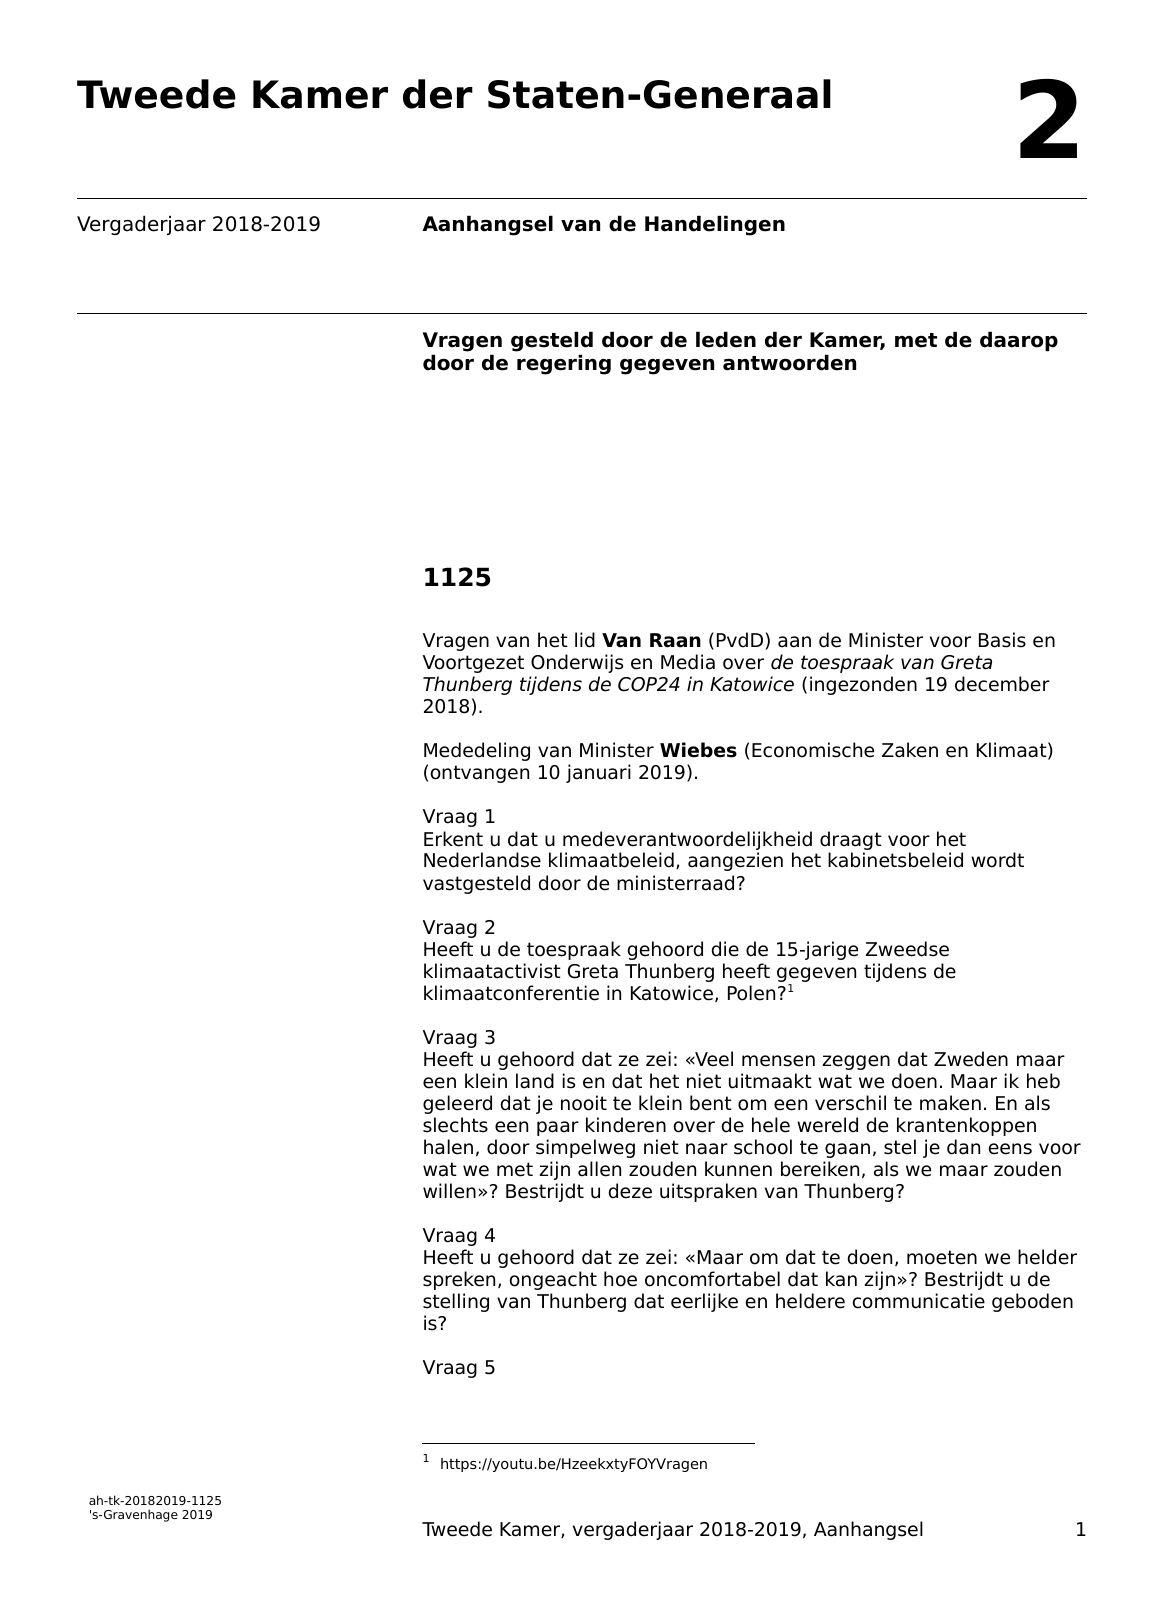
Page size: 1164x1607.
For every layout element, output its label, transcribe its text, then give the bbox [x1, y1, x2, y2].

text Vraag 1 [422, 806, 1087, 828]
text Vraag 4 [422, 1225, 1087, 1247]
text Vraag 3 [422, 1027, 1087, 1049]
text Heeft u gehoord dat ze zei: «Veel mensen zeggen dat Zweden maar een klein land is en dat het niet uitmaakt wat we doen. Maar ik heb geleerd dat je nooit te klein bent om een verschil te maken. En als slechts een paar kinderen over de hele wereld de krantenkoppen halen, door simpelweg niet naar school te gaan, stel je dan eens voor wat we met zijn allen zouden kunnen bereiken, als we maar zouden willen»? Bestrijdt u deze uitspraken van Thunberg? [422, 1049, 1087, 1202]
text Mededeling van Minister Wiebes (Economische Zaken en Klimaat) (ontvangen 10 januari 2019). [422, 740, 1087, 784]
text Vraag 2 [422, 917, 1087, 938]
table_cell Vragen gesteld door de leden der Kamer, met de daarop door de regering gegeven antwoorden [422, 314, 1087, 375]
text Heeft u de toespraak gehoord die de 15-jarige Zweedse klimaatactivist Greta Thunberg heeft gegeven tijdens de klimaatconferentie in Katowice, Polen? [422, 938, 1087, 1004]
text Vragen van het lid Van Raan (PvdD) aan de Minister voor Basis en Voortgezet Onderwijs en Media over de toespraak van Greta Thunberg tijdens de COP24 in Katowice (ingezonden 19 december 2018). [422, 630, 1087, 718]
text https://youtu.be/HzeekxtyFOYVragen [422, 1452, 1087, 1474]
table_cell Aanhangsel van de Handelingen [422, 199, 1087, 313]
text Erkent u dat u medeverantwoordelijkheid draagt voor het Nederlandse klimaatbeleid, aangezien het kabinetsbeleid wordt vastgesteld door de ministerraad? [422, 828, 1087, 894]
text Heeft u gehoord dat ze zei: «Maar om dat te doen, moeten we helder spreken, ongeacht hoe oncomfortabel dat kan zijn»? Bestrijdt u de stelling van Thunberg dat eerlijke en heldere communicatie geboden is? [422, 1247, 1087, 1334]
text 's-Gravenhage 2019 [88, 1508, 323, 1522]
text Vraag 5 [422, 1357, 1087, 1379]
table_header 2 [886, 59, 1087, 198]
text ah-tk-20182019-1125 [88, 1494, 323, 1508]
table_header Tweede Kamer der Staten-Generaal [77, 59, 886, 198]
table_cell Vergaderjaar 2018-2019 [77, 199, 422, 313]
table_cell [77, 314, 422, 375]
text 1125 [422, 563, 1087, 592]
